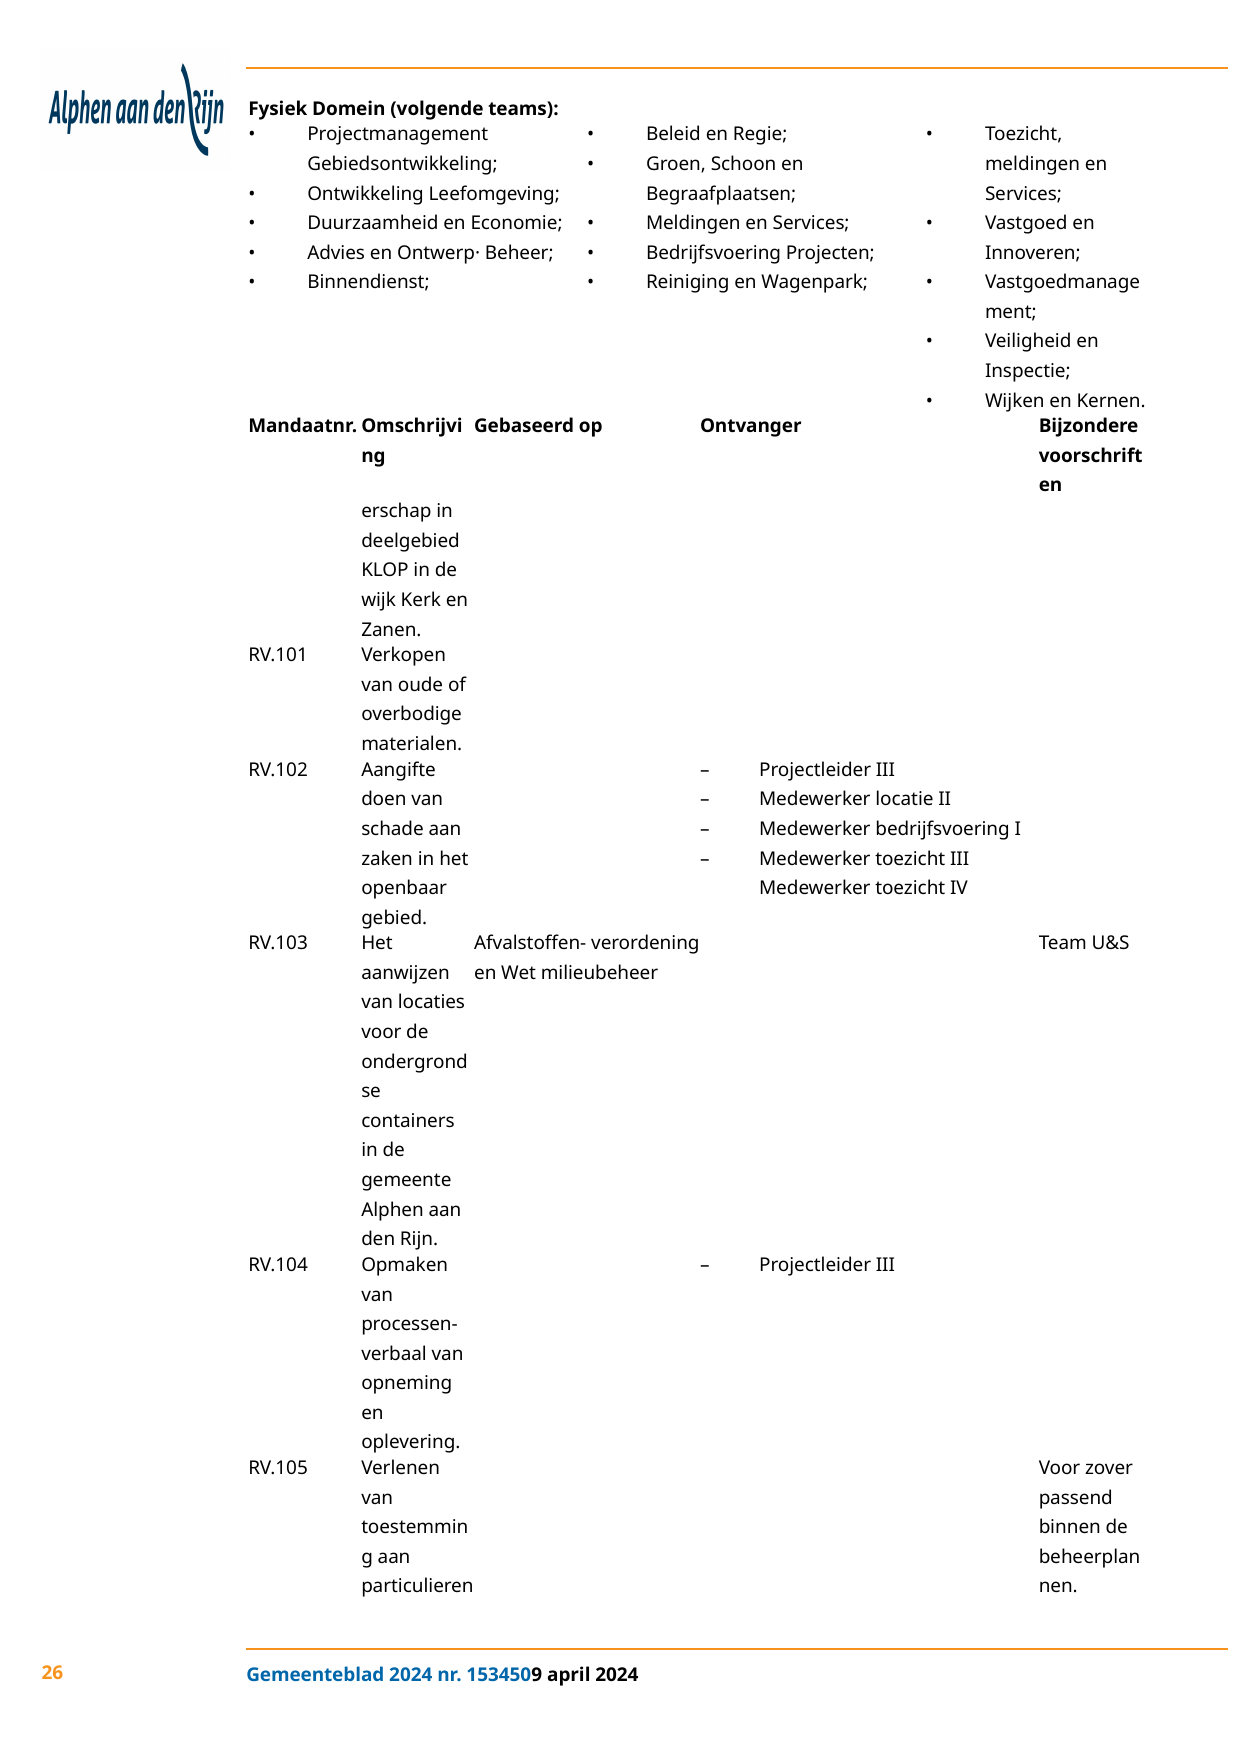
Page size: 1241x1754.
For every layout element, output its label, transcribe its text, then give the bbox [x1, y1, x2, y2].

table_header Fysiek Domein (volgende teams): [248, 95, 813, 121]
table_cell [700, 641, 1038, 756]
table_cell [700, 930, 1038, 1251]
picture [41, 47, 231, 172]
table_cell Projectleider III [700, 1251, 1038, 1454]
table_cell Projectmanagement Gebiedsontwikkeling; Ontwikkeling Leefomgeving; Duurzaamheid en Economie; Advies en Ontwerp· Beheer; Binnendienst; [248, 121, 587, 412]
table_cell Beleid en Regie; Groen, Schoon en Begraafplaatsen; Meldingen en Services; Bedrijfsvoering Projecten; Reiniging en Wagenpark; [587, 121, 926, 412]
table_cell [474, 1454, 700, 1598]
table_cell RV.105 [248, 1454, 361, 1598]
table_cell [1039, 1251, 1152, 1454]
table_cell [474, 1251, 700, 1454]
table_cell RV.104 [248, 1251, 361, 1454]
table_cell [1039, 756, 1152, 929]
table_cell [700, 1454, 1038, 1598]
table_cell [1039, 641, 1152, 756]
table_cell [474, 498, 700, 641]
table_cell [700, 498, 1038, 641]
table_cell Aangifte doen van schade aan zaken in het openbaar gebied. [361, 756, 474, 929]
table_header [813, 95, 1152, 121]
table_cell Projectleider III Medewerker locatie II Medewerker bedrijfsvoering I Medewerker toezicht III Medewerker toezicht IV [700, 756, 1038, 929]
table_cell Het aanwijzen van locaties voor de ondergrondse containers in de gemeente Alphen aan den Rijn. [361, 930, 474, 1251]
table_cell Afvalstoffen- verordening en Wet milieubeheer [474, 930, 700, 1251]
table_cell RV.102 [248, 756, 361, 929]
table_cell Opmaken van processen-verbaal van opneming en oplevering. [361, 1251, 474, 1454]
table_cell Gebaseerd op [474, 413, 700, 497]
table_cell Bijzondere voorschriften [1039, 413, 1152, 497]
table_cell Toezicht, meldingen en Services; Vastgoed en Innoveren; Vastgoedmanagement; Veiligheid en Inspectie; Wijken en Kernen. [926, 121, 1152, 412]
table_cell Omschrijving [361, 413, 474, 497]
table_cell Verkopen van oude of overbodige materialen. [361, 641, 474, 756]
table_cell [1039, 498, 1152, 641]
table_cell Verlenen van toestemming aan particulieren [361, 1454, 474, 1598]
table_cell Ontvanger [700, 413, 1038, 497]
table_cell Team U&S [1039, 930, 1152, 1251]
table_cell [474, 641, 700, 756]
table_cell [474, 756, 700, 929]
table_cell Voor zover passend binnen de beheerplannen. [1039, 1454, 1152, 1598]
table_cell RV.101 [248, 641, 361, 756]
table_cell RV.103 [248, 930, 361, 1251]
table_cell Mandaatnr. [248, 413, 361, 497]
table_cell [248, 498, 361, 641]
table_cell erschap in deelgebied KLOP in de wijk Kerk en Zanen. [361, 498, 474, 641]
